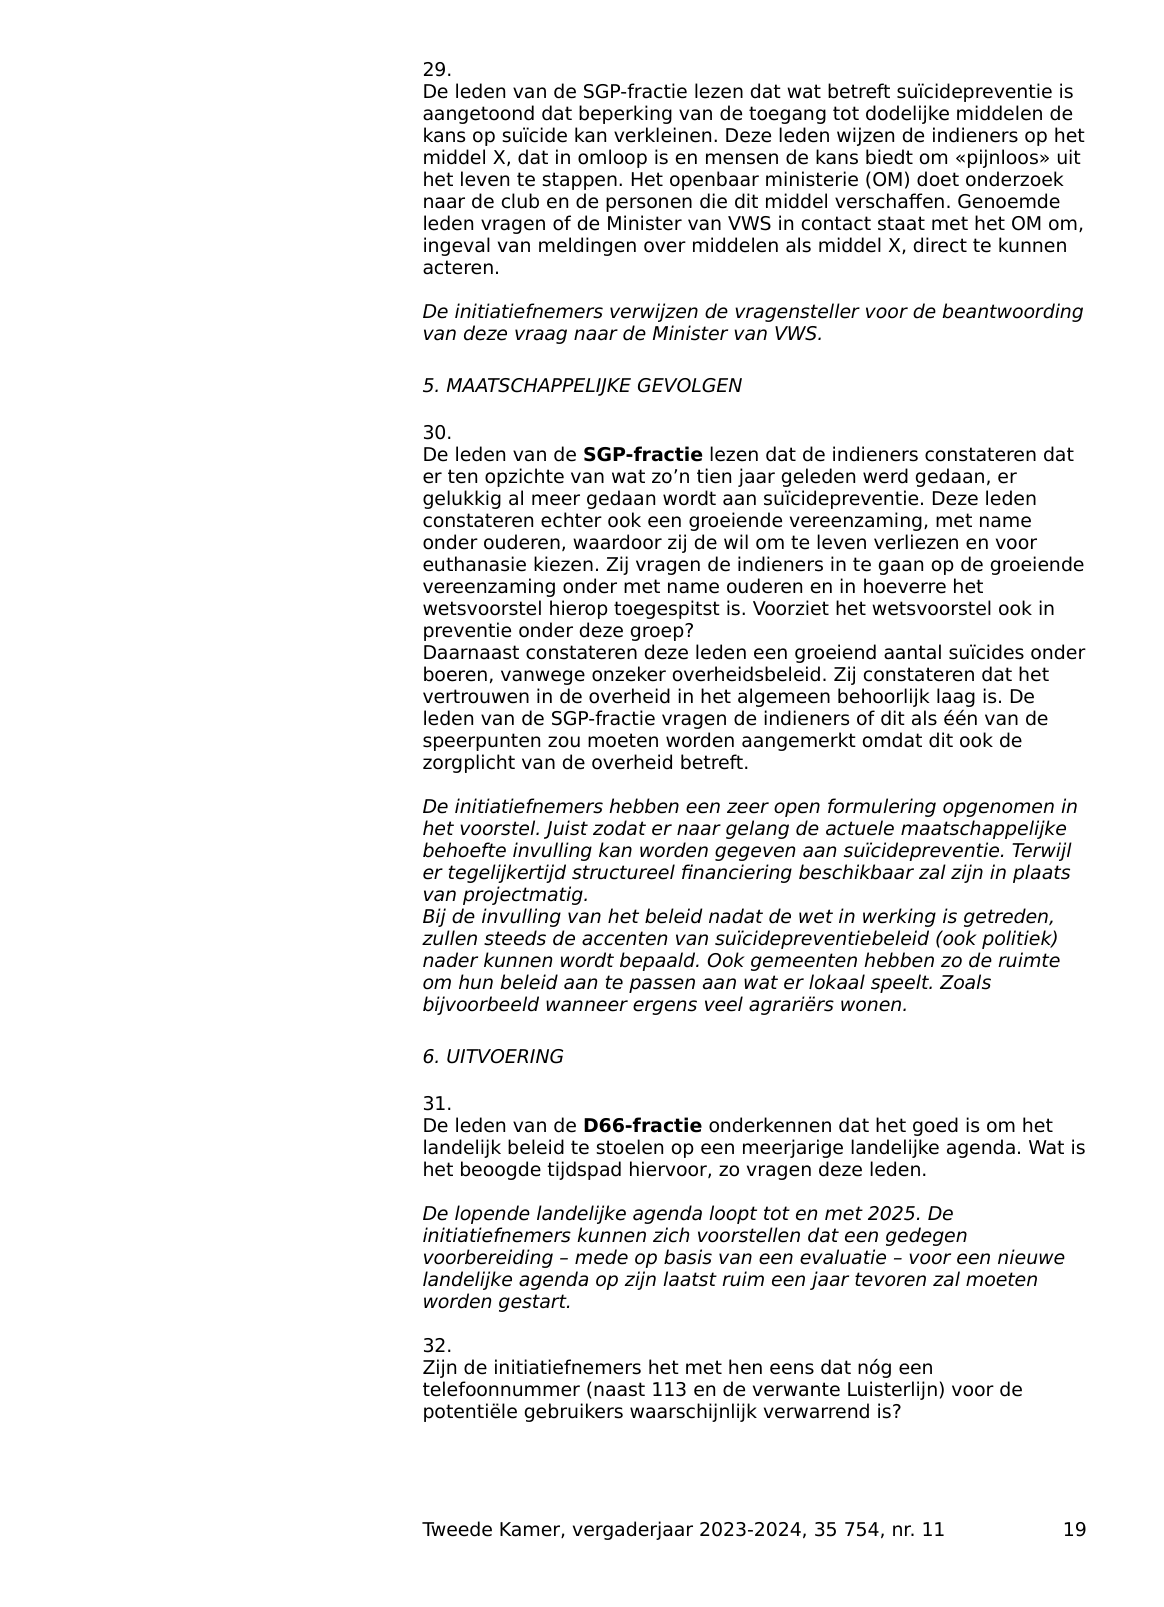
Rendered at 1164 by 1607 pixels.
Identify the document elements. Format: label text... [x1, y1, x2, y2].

text Bij de invulling van het beleid nadat de wet in werking is getreden, zullen steeds de accenten van suïcidepreventiebeleid (ook politiek) nader kunnen wordt bepaald. Ook gemeenten hebben zo de ruimte om hun beleid aan te passen aan wat er lokaal speelt. Zoals bijvoorbeeld wanneer ergens veel agrariërs wonen. [422, 906, 1087, 1016]
text De lopende landelijke agenda loopt tot en met 2025. De initiatiefnemers kunnen zich voorstellen dat een gedegen voorbereiding – mede op basis van een evaluatie – voor een nieuwe landelijke agenda op zijn laatst ruim een jaar tevoren zal moeten worden gestart. [422, 1203, 1087, 1313]
text Daarnaast constateren deze leden een groeiend aantal suïcides onder boeren, vanwege onzeker overheidsbeleid. Zij constateren dat het vertrouwen in de overheid in het algemeen behoorlijk laag is. De leden van de SGP-fractie vragen de indieners of dit als één van de speerpunten zou moeten worden aangemerkt omdat dit ook de zorgplicht van de overheid betreft. [422, 642, 1087, 774]
text Zijn de initiatiefnemers het met hen eens dat nóg een telefoonnummer (naast 113 en de verwante Luisterlijn) voor de potentiële gebruikers waarschijnlijk verwarrend is? [422, 1357, 1087, 1423]
text 32. [422, 1335, 1087, 1357]
text De leden van de D66-fractie onderkennen dat het goed is om het landelijk beleid te stoelen op een meerjarige landelijke agenda. Wat is het beoogde tijdspad hiervoor, zo vragen deze leden. [422, 1114, 1087, 1181]
text De leden van de SGP-fractie lezen dat de indieners constateren dat er ten opzichte van wat zo’n tien jaar geleden werd gedaan, er gelukkig al meer gedaan wordt aan suïcidepreventie. Deze leden constateren echter ook een groeiende vereenzaming, met name onder ouderen, waardoor zij de wil om te leven verliezen en voor euthanasie kiezen. Zij vragen de indieners in te gaan op de groeiende vereenzaming onder met name ouderen en in hoeverre het wetsvoorstel hierop toegespitst is. Voorziet het wetsvoorstel ook in preventie onder deze groep? [422, 444, 1087, 642]
subtitle 6. UITVOERING [422, 1046, 1087, 1068]
text De leden van de SGP-fractie lezen dat wat betreft suïcidepreventie is aangetoond dat beperking van de toegang tot dodelijke middelen de kans op suïcide kan verkleinen. Deze leden wijzen de indieners op het middel X, dat in omloop is en mensen de kans biedt om «pijnloos» uit het leven te stappen. Het openbaar ministerie (OM) doet onderzoek naar de club en de personen die dit middel verschaffen. Genoemde leden vragen of de Minister van VWS in contact staat met het OM om, ingeval van meldingen over middelen als middel X, direct te kunnen acteren. [422, 81, 1087, 279]
text 29. [422, 59, 1087, 81]
text 31. [422, 1093, 1087, 1114]
subtitle 5. MAATSCHAPPELIJKE GEVOLGEN [422, 375, 1087, 397]
text De initiatiefnemers verwijzen de vragensteller voor de beantwoording van deze vraag naar de Minister van VWS. [422, 301, 1087, 345]
text De initiatiefnemers hebben een zeer open formulering opgenomen in het voorstel. Juist zodat er naar gelang de actuele maatschappelijke behoefte invulling kan worden gegeven aan suïcidepreventie. Terwijl er tegelijkertijd structureel financiering beschikbaar zal zijn in plaats van projectmatig. [422, 796, 1087, 906]
text 30. [422, 422, 1087, 444]
